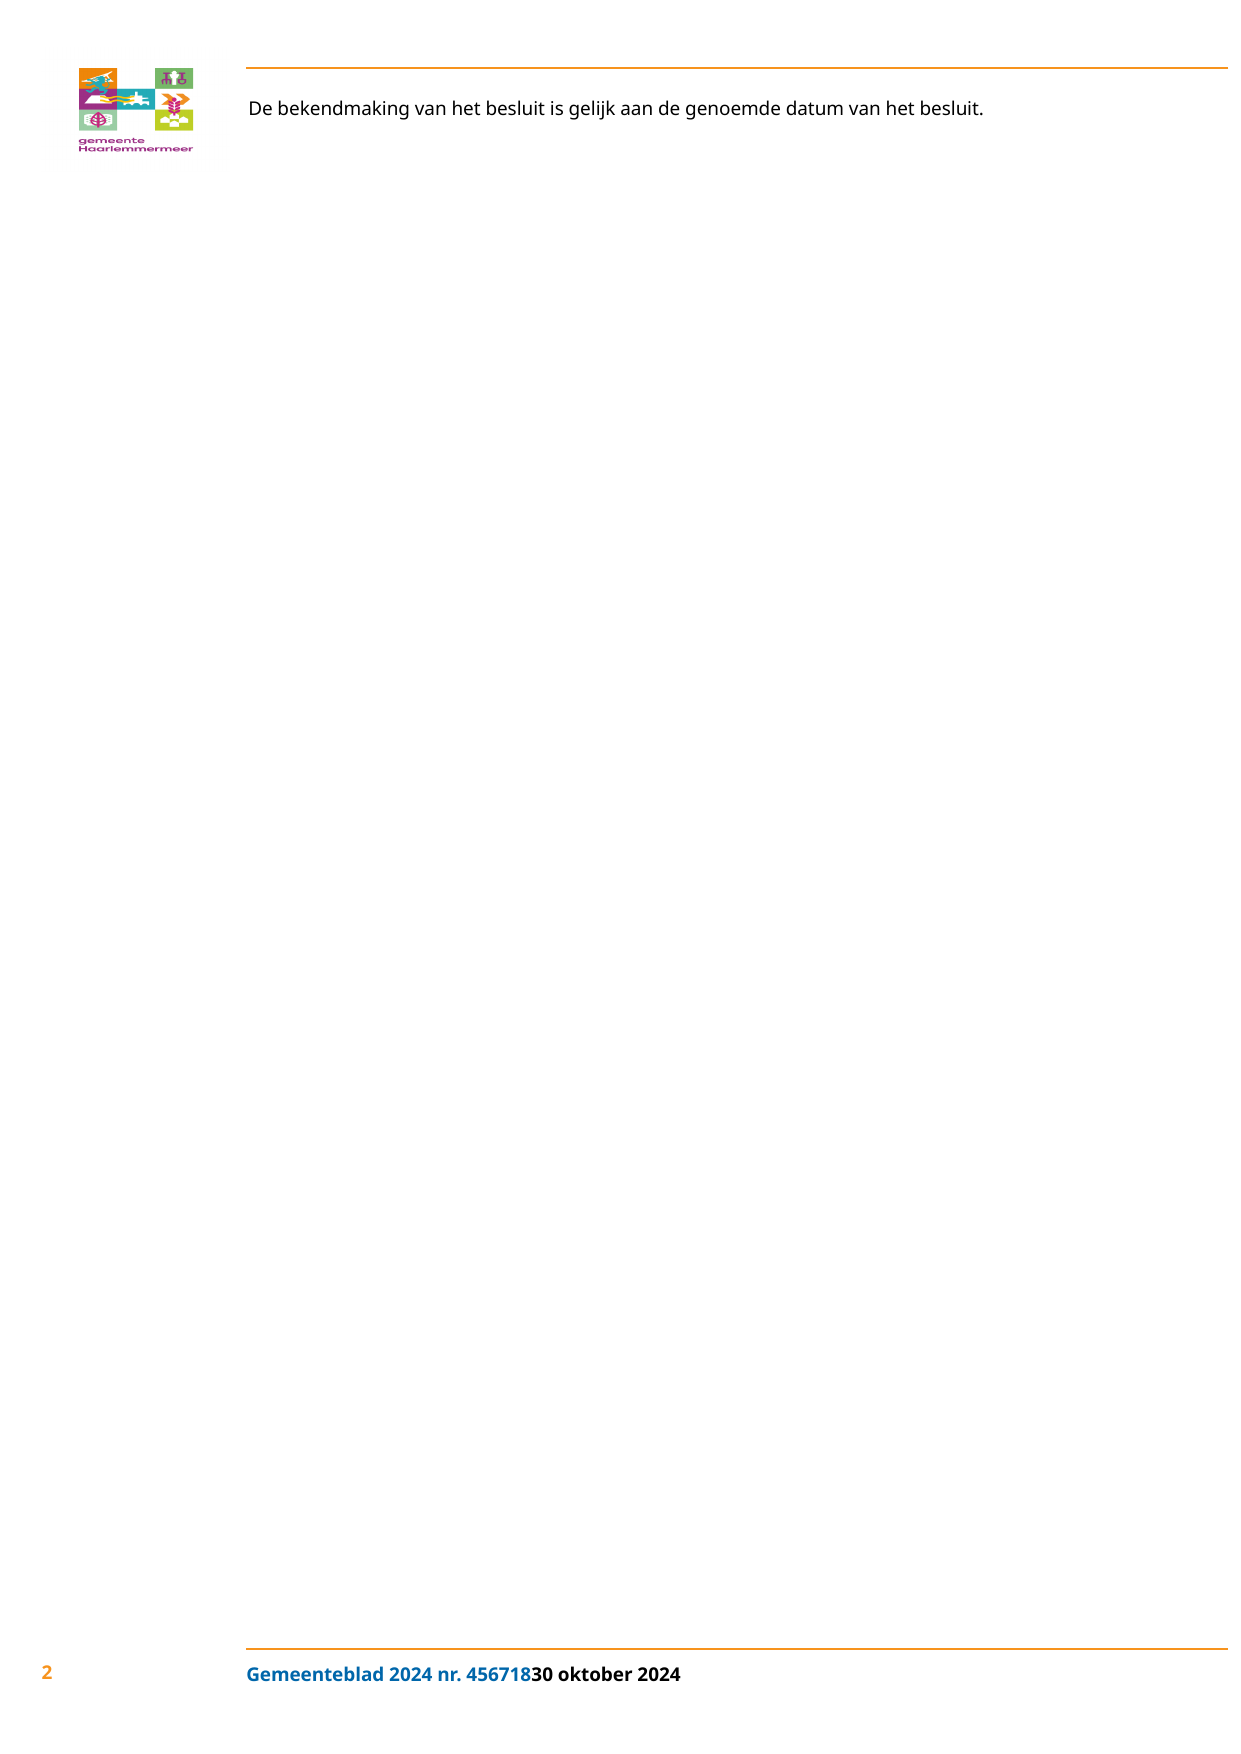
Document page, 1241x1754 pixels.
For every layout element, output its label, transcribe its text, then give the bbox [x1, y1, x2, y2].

text De bekendmaking van het besluit is gelijk aan de genoemde datum van het besluit. [248, 95, 1152, 121]
picture [41, 47, 231, 172]
